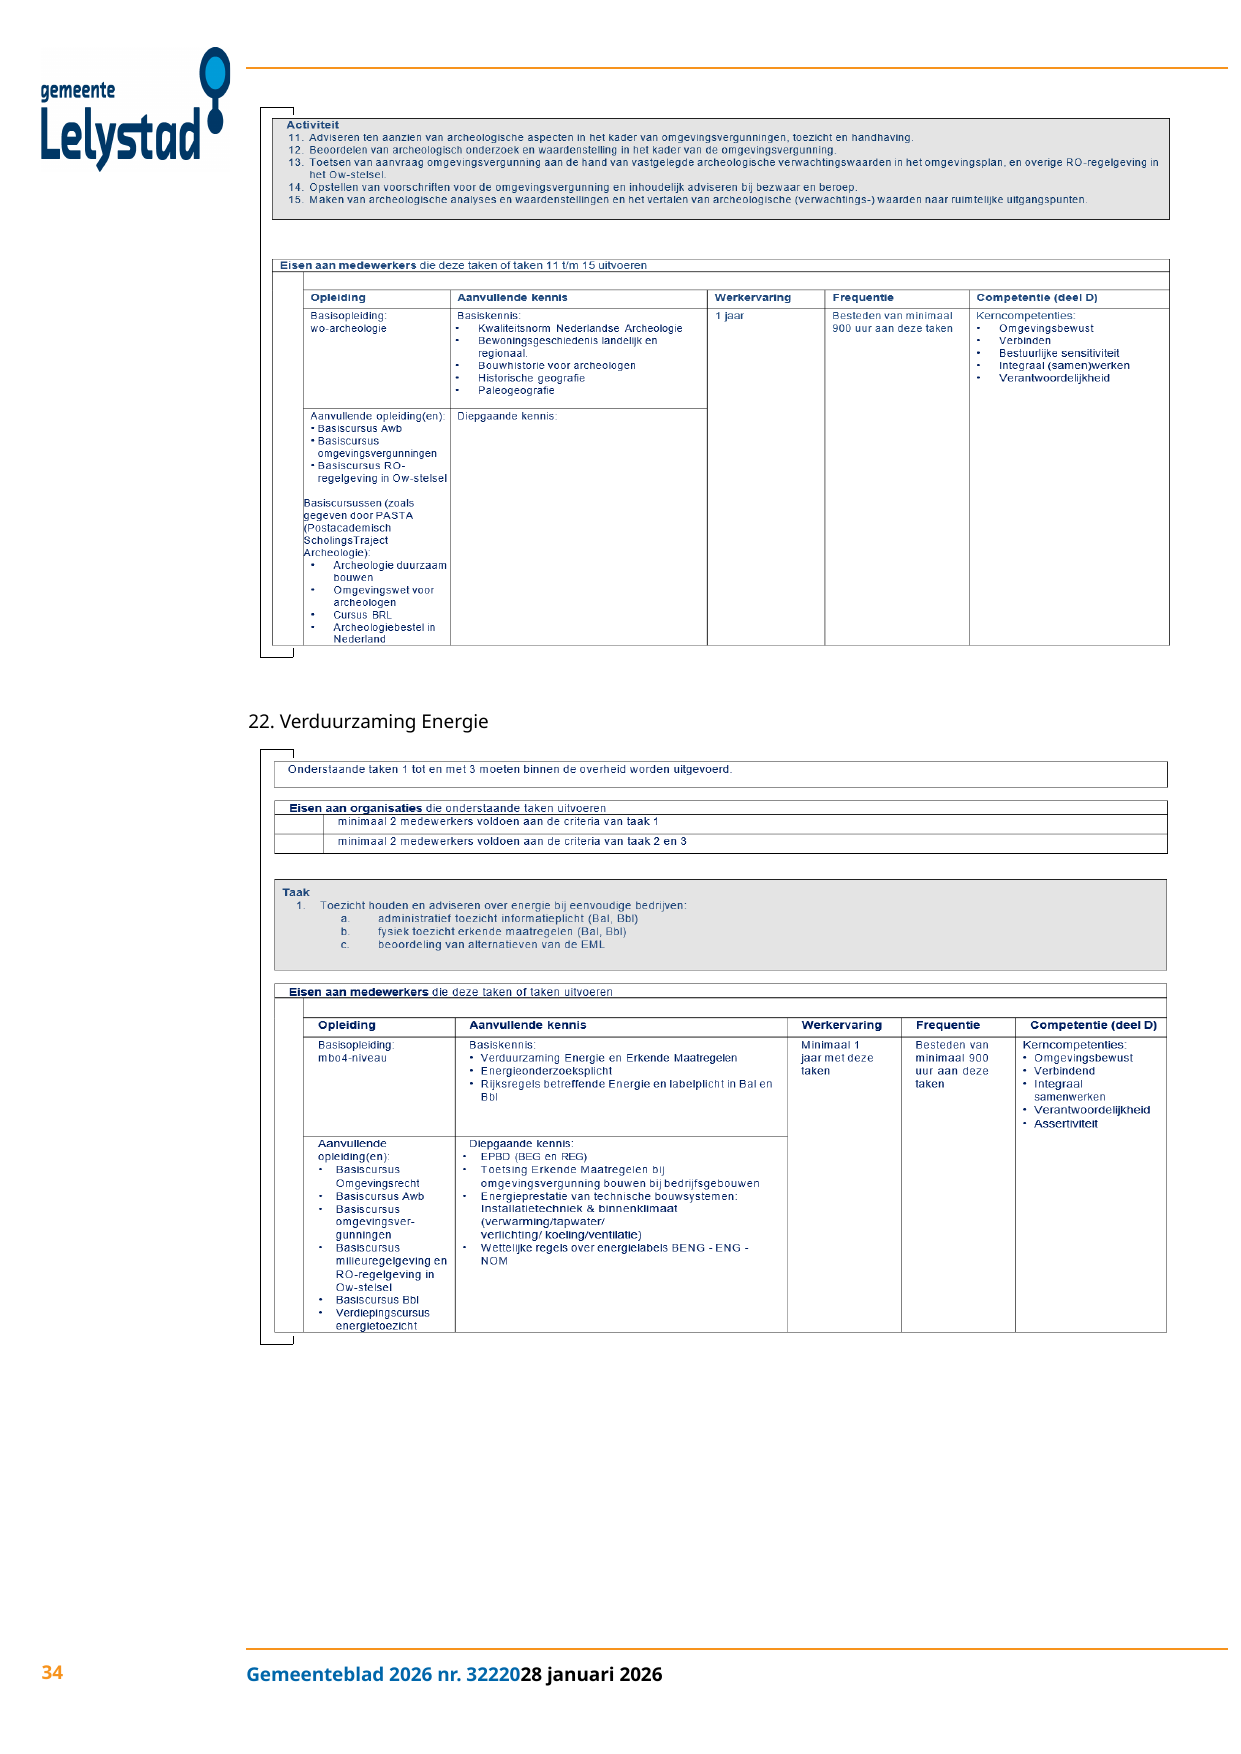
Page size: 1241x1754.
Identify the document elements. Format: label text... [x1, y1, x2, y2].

picture [268, 758, 1173, 1336]
text 22. Verduurzaming Energie [248, 708, 1152, 733]
picture [41, 47, 231, 172]
picture [268, 115, 1173, 648]
